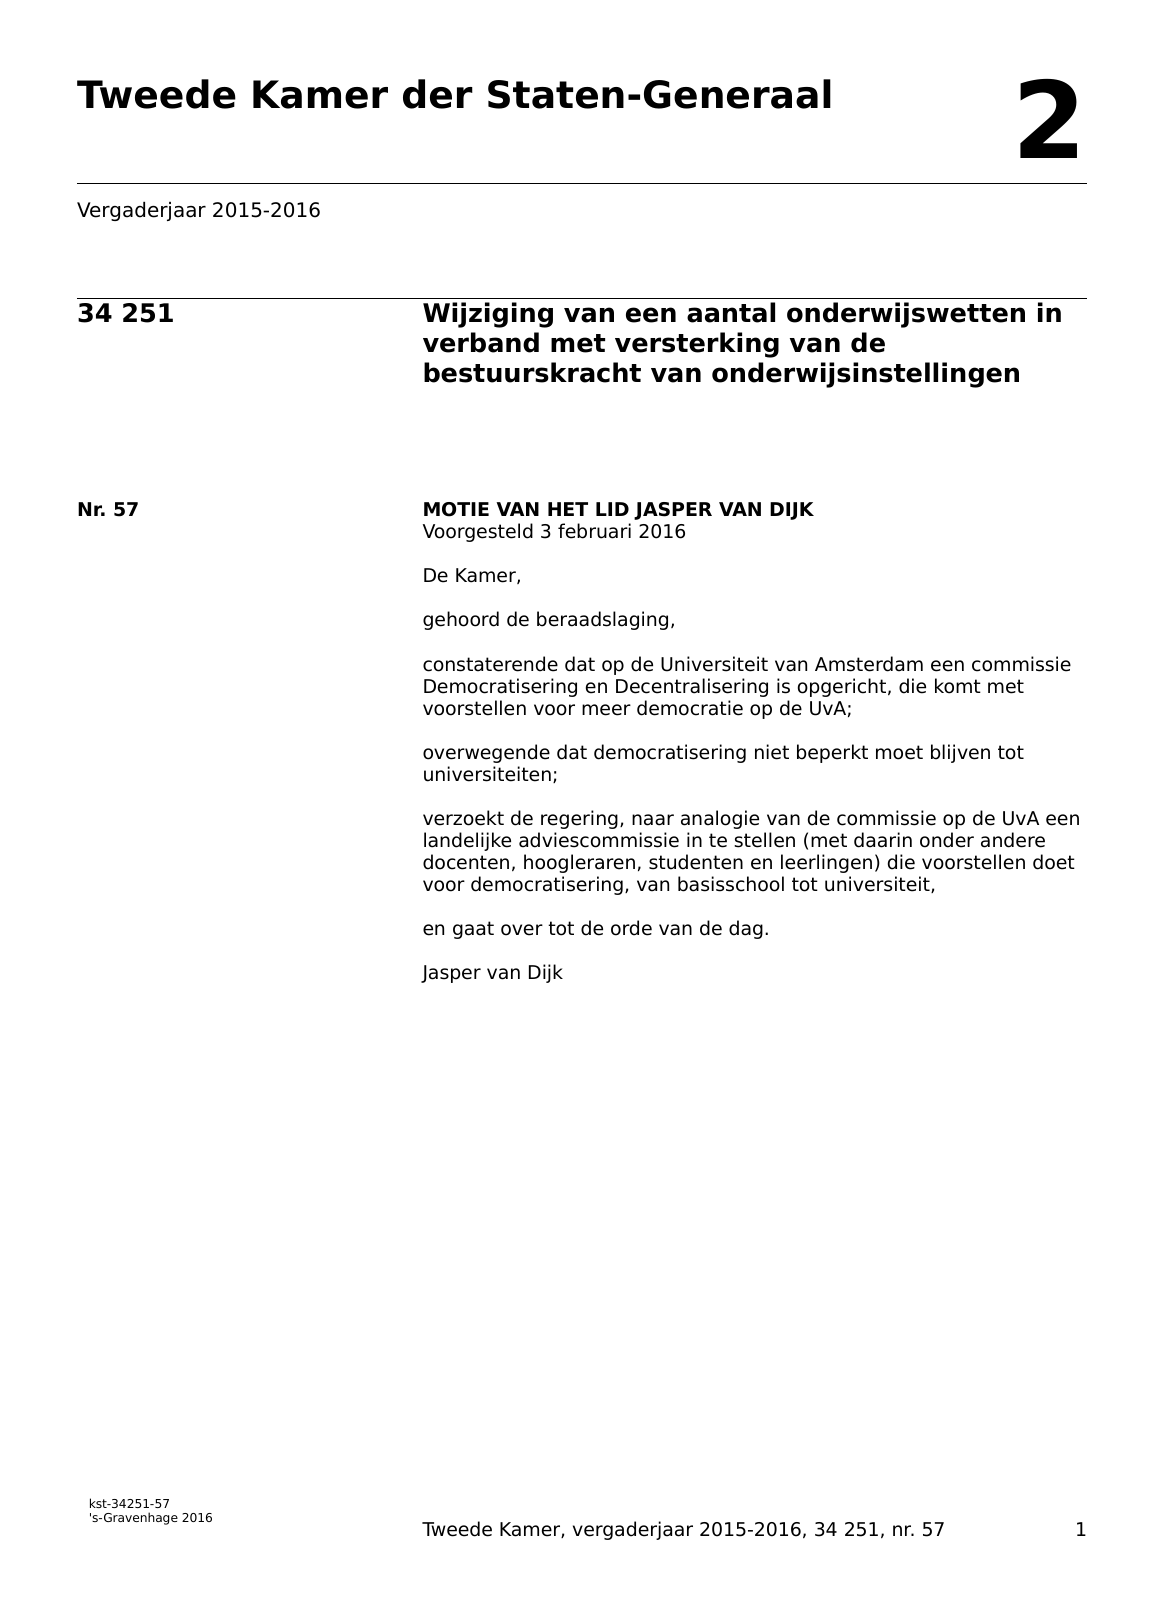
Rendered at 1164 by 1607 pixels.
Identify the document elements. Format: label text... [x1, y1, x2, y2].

text gehoord de beraadslaging, [422, 609, 1087, 631]
text kst-34251-57 [88, 1497, 323, 1511]
subtitle Nr. 57 MOTIE VAN HET LID JASPER VAN DIJK [77, 499, 1087, 521]
table_cell Vergaderjaar 2015-2016 [77, 184, 1087, 298]
text overwegende dat democratisering niet beperkt moet blijven tot universiteiten; [422, 742, 1087, 786]
table_header 2 [886, 59, 1087, 183]
subtitle 34 251 Wijziging van een aantal onderwijswetten in verband met versterking van de bestuurskracht van onderwijsinstellingen [77, 299, 1087, 388]
text Voorgesteld 3 februari 2016 [422, 521, 1087, 543]
table_header Tweede Kamer der Staten-Generaal [77, 59, 886, 183]
text 's-Gravenhage 2016 [88, 1511, 323, 1525]
text Jasper van Dijk [422, 962, 1087, 984]
text en gaat over tot de orde van de dag. [422, 918, 1087, 940]
text verzoekt de regering, naar analogie van de commissie op de UvA een landelijke adviescommissie in te stellen (met daarin onder andere docenten, hoogleraren, studenten en leerlingen) die voorstellen doet voor democratisering, van basisschool tot universiteit, [422, 808, 1087, 896]
text constaterende dat op de Universiteit van Amsterdam een commissie Democratisering en Decentralisering is opgericht, die komt met voorstellen voor meer democratie op de UvA; [422, 653, 1087, 719]
text De Kamer, [422, 565, 1087, 587]
